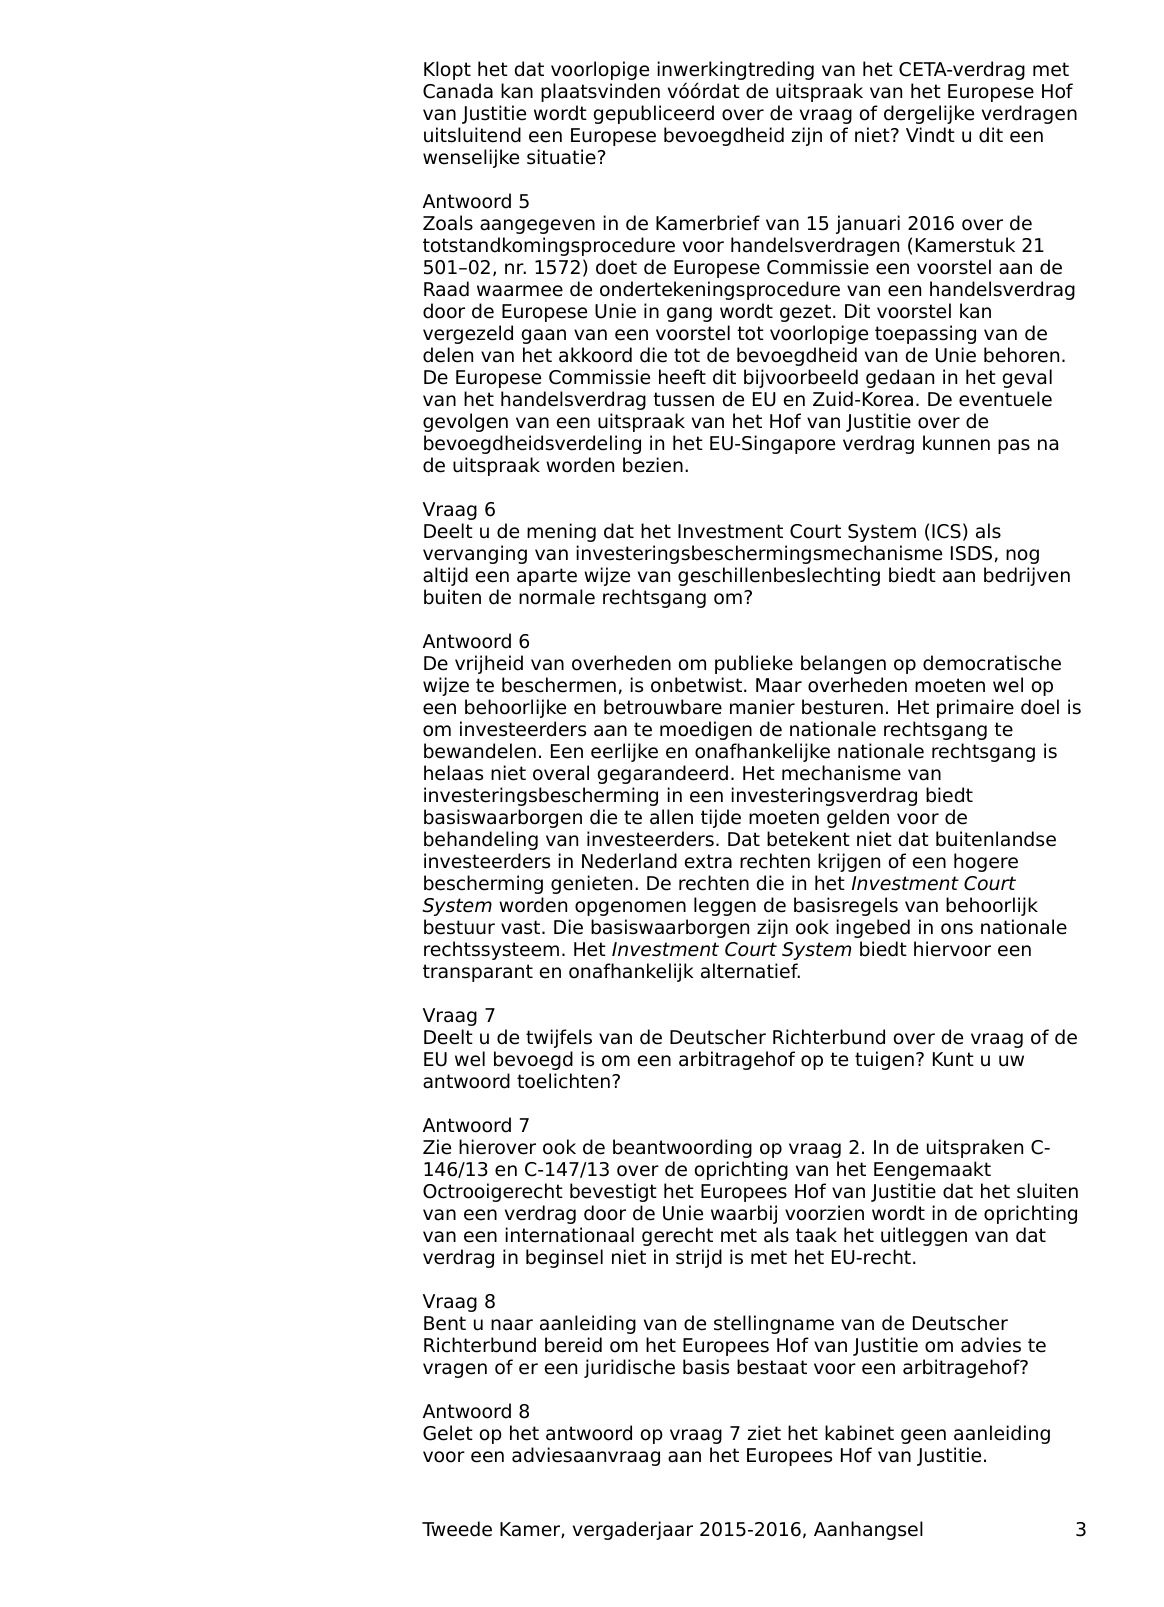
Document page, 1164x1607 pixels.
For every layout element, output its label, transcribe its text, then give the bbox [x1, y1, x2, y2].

text De vrijheid van overheden om publieke belangen op democratische wijze te beschermen, is onbetwist. Maar overheden moeten wel op een behoorlijke en betrouwbare manier besturen. Het primaire doel is om investeerders aan te moedigen de nationale rechtsgang te bewandelen. Een eerlijke en onafhankelijke nationale rechtsgang is helaas niet overal gegarandeerd. Het mechanisme van investeringsbescherming in een investeringsverdrag biedt basiswaarborgen die te allen tijde moeten gelden voor de behandeling van investeerders. Dat betekent niet dat buitenlandse investeerders in Nederland extra rechten krijgen of een hogere bescherming genieten. De rechten die in het Investment Court System worden opgenomen leggen de basisregels van behoorlijk bestuur vast. Die basiswaarborgen zijn ook ingebed in ons nationale rechtssysteem. Het Investment Court System biedt hiervoor een transparant en onafhankelijk alternatief. [422, 653, 1087, 983]
text Deelt u de twijfels van de Deutscher Richterbund over de vraag of de EU wel bevoegd is om een arbitragehof op te tuigen? Kunt u uw antwoord toelichten? [422, 1027, 1087, 1093]
text Antwoord 5 [422, 191, 1087, 213]
text Vraag 7 [422, 1005, 1087, 1027]
text Vraag 8 [422, 1291, 1087, 1313]
text Antwoord 7 [422, 1115, 1087, 1137]
text Antwoord 8 [422, 1401, 1087, 1423]
text Zoals aangegeven in de Kamerbrief van 15 januari 2016 over de totstandkomingsprocedure voor handelsverdragen (Kamerstuk 21 501–02, nr. 1572) doet de Europese Commissie een voorstel aan de Raad waarmee de ondertekeningsprocedure van een handelsverdrag door de Europese Unie in gang wordt gezet. Dit voorstel kan vergezeld gaan van een voorstel tot voorlopige toepassing van de delen van het akkoord die tot de bevoegdheid van de Unie behoren. De Europese Commissie heeft dit bijvoorbeeld gedaan in het geval van het handelsverdrag tussen de EU en Zuid-Korea. De eventuele gevolgen van een uitspraak van het Hof van Justitie over de bevoegdheidsverdeling in het EU-Singapore verdrag kunnen pas na de uitspraak worden bezien. [422, 213, 1087, 477]
text Vraag 6 [422, 499, 1087, 521]
text Gelet op het antwoord op vraag 7 ziet het kabinet geen aanleiding voor een adviesaanvraag aan het Europees Hof van Justitie. [422, 1423, 1087, 1467]
text Bent u naar aanleiding van de stellingname van de Deutscher Richterbund bereid om het Europees Hof van Justitie om advies te vragen of er een juridische basis bestaat voor een arbitragehof? [422, 1313, 1087, 1379]
text Klopt het dat voorlopige inwerkingtreding van het CETA-verdrag met Canada kan plaatsvinden vóórdat de uitspraak van het Europese Hof van Justitie wordt gepubliceerd over de vraag of dergelijke verdragen uitsluitend een Europese bevoegdheid zijn of niet? Vindt u dit een wenselijke situatie? [422, 59, 1087, 169]
text Deelt u de mening dat het Investment Court System (ICS) als vervanging van investeringsbeschermingsmechanisme ISDS, nog altijd een aparte wijze van geschillenbeslechting biedt aan bedrijven buiten de normale rechtsgang om? [422, 521, 1087, 609]
text Antwoord 6 [422, 631, 1087, 653]
text Zie hierover ook de beantwoording op vraag 2. In de uitspraken C-146/13 en C-147/13 over de oprichting van het Eengemaakt Octrooigerecht bevestigt het Europees Hof van Justitie dat het sluiten van een verdrag door de Unie waarbij voorzien wordt in de oprichting van een internationaal gerecht met als taak het uitleggen van dat verdrag in beginsel niet in strijd is met het EU-recht. [422, 1137, 1087, 1269]
